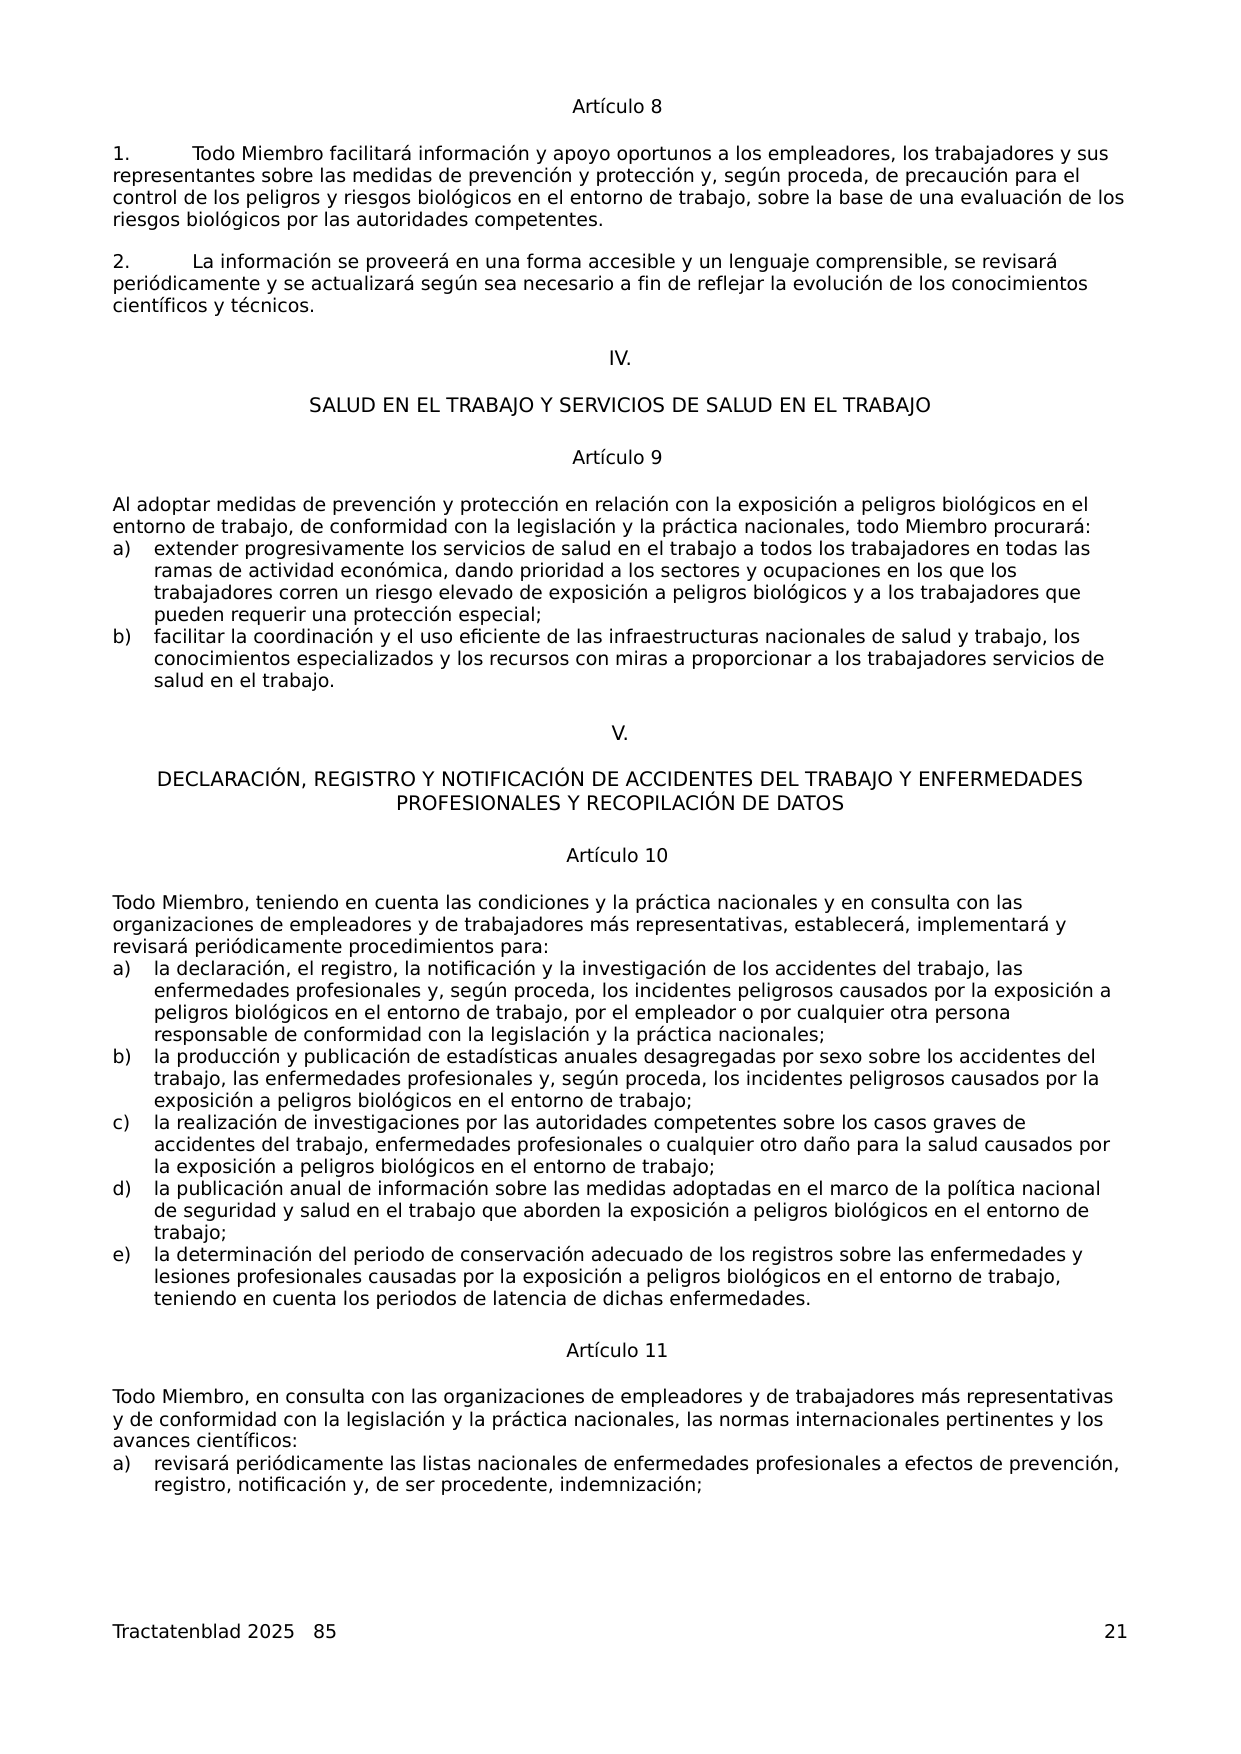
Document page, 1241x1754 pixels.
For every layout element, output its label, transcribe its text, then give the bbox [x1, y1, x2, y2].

text a) la declaración, el registro, la notificación y la investigación de los accidentes del trabajo, las enfermedades profesionales y, según proceda, los incidentes peligrosos causados por la exposición a peligros biológicos en el entorno de trabajo, por el empleador o por cualquier otra persona responsable de conformidad con la legislación y la práctica nacionales; [112, 958, 1128, 1046]
text d) la publicación anual de información sobre las medidas adoptadas en el marco de la política nacional de seguridad y salud en el trabajo que aborden la exposición a peligros biológicos en el entorno de trabajo; [112, 1178, 1128, 1243]
subtitle Artículo 9 [112, 447, 1128, 469]
text Al adoptar medidas de prevención y protección en relación con la exposición a peligros biológicos en el entorno de trabajo, de conformidad con la legislación y la práctica nacionales, todo Miembro procurará: [112, 494, 1128, 538]
subtitle V. DECLARACIÓN, REGISTRO Y NOTIFICACIÓN DE ACCIDENTES DEL TRABAJO Y ENFERMEDADES PROFESIONALES Y RECOPILACIÓN DE DATOS [112, 722, 1128, 815]
text 2. La información se proveerá en una forma accesible y un lenguaje comprensible, se revisará periódicamente y se actualizará según sea necesario a fin de reflejar la evolución de los conocimientos científicos y técnicos. [112, 251, 1128, 317]
text Todo Miembro, en consulta con las organizaciones de empleadores y de trabajadores más representativas y de conformidad con la legislación y la práctica nacionales, las normas internacionales pertinentes y los avances científicos: [112, 1386, 1128, 1452]
text b) la producción y publicación de estadísticas anuales desagregadas por sexo sobre los accidentes del trabajo, las enfermedades profesionales y, según proceda, los incidentes peligrosos causados por la exposición a peligros biológicos en el entorno de trabajo; [112, 1046, 1128, 1112]
text c) la realización de investigaciones por las autoridades competentes sobre los casos graves de accidentes del trabajo, enfermedades profesionales o cualquier otro daño para la salud causados por la exposición a peligros biológicos en el entorno de trabajo; [112, 1112, 1128, 1178]
subtitle Artículo 10 [112, 845, 1128, 867]
text e) la determinación del periodo de conservación adecuado de los registros sobre las enfermedades y lesiones profesionales causadas por la exposición a peligros biológicos en el entorno de trabajo, teniendo en cuenta los periodos de latencia de dichas enfermedades. [112, 1243, 1128, 1309]
text a) revisará periódicamente las listas nacionales de enfermedades profesionales a efectos de prevención, registro, notificación y, de ser procedente, indemnización; [112, 1452, 1128, 1496]
text a) extender progresivamente los servicios de salud en el trabajo a todos los trabajadores en todas las ramas de actividad económica, dando prioridad a los sectores y ocupaciones en los que los trabajadores corren un riesgo elevado de exposición a peligros biológicos y a los trabajadores que pueden requerir una protección especial; [112, 538, 1128, 626]
subtitle Artículo 8 [112, 96, 1128, 118]
subtitle IV. SALUD EN EL TRABAJO Y SERVICIOS DE SALUD EN EL TRABAJO [112, 347, 1128, 417]
text b) facilitar la coordinación y el uso eficiente de las infraestructuras nacionales de salud y trabajo, los conocimientos especializados y los recursos con miras a proporcionar a los trabajadores servicios de salud en el trabajo. [112, 626, 1128, 692]
text Todo Miembro, teniendo en cuenta las condiciones y la práctica nacionales y en consulta con las organizaciones de empleadores y de trabajadores más representativas, establecerá, implementará y revisará periódicamente procedimientos para: [112, 892, 1128, 958]
subtitle Artículo 11 [112, 1339, 1128, 1361]
text 1. Todo Miembro facilitará información y apoyo oportunos a los empleadores, los trabajadores y sus representantes sobre las medidas de prevención y protección y, según proceda, de precaución para el control de los peligros y riesgos biológicos en el entorno de trabajo, sobre la base de una evaluación de los riesgos biológicos por las autoridades competentes. [112, 143, 1128, 231]
